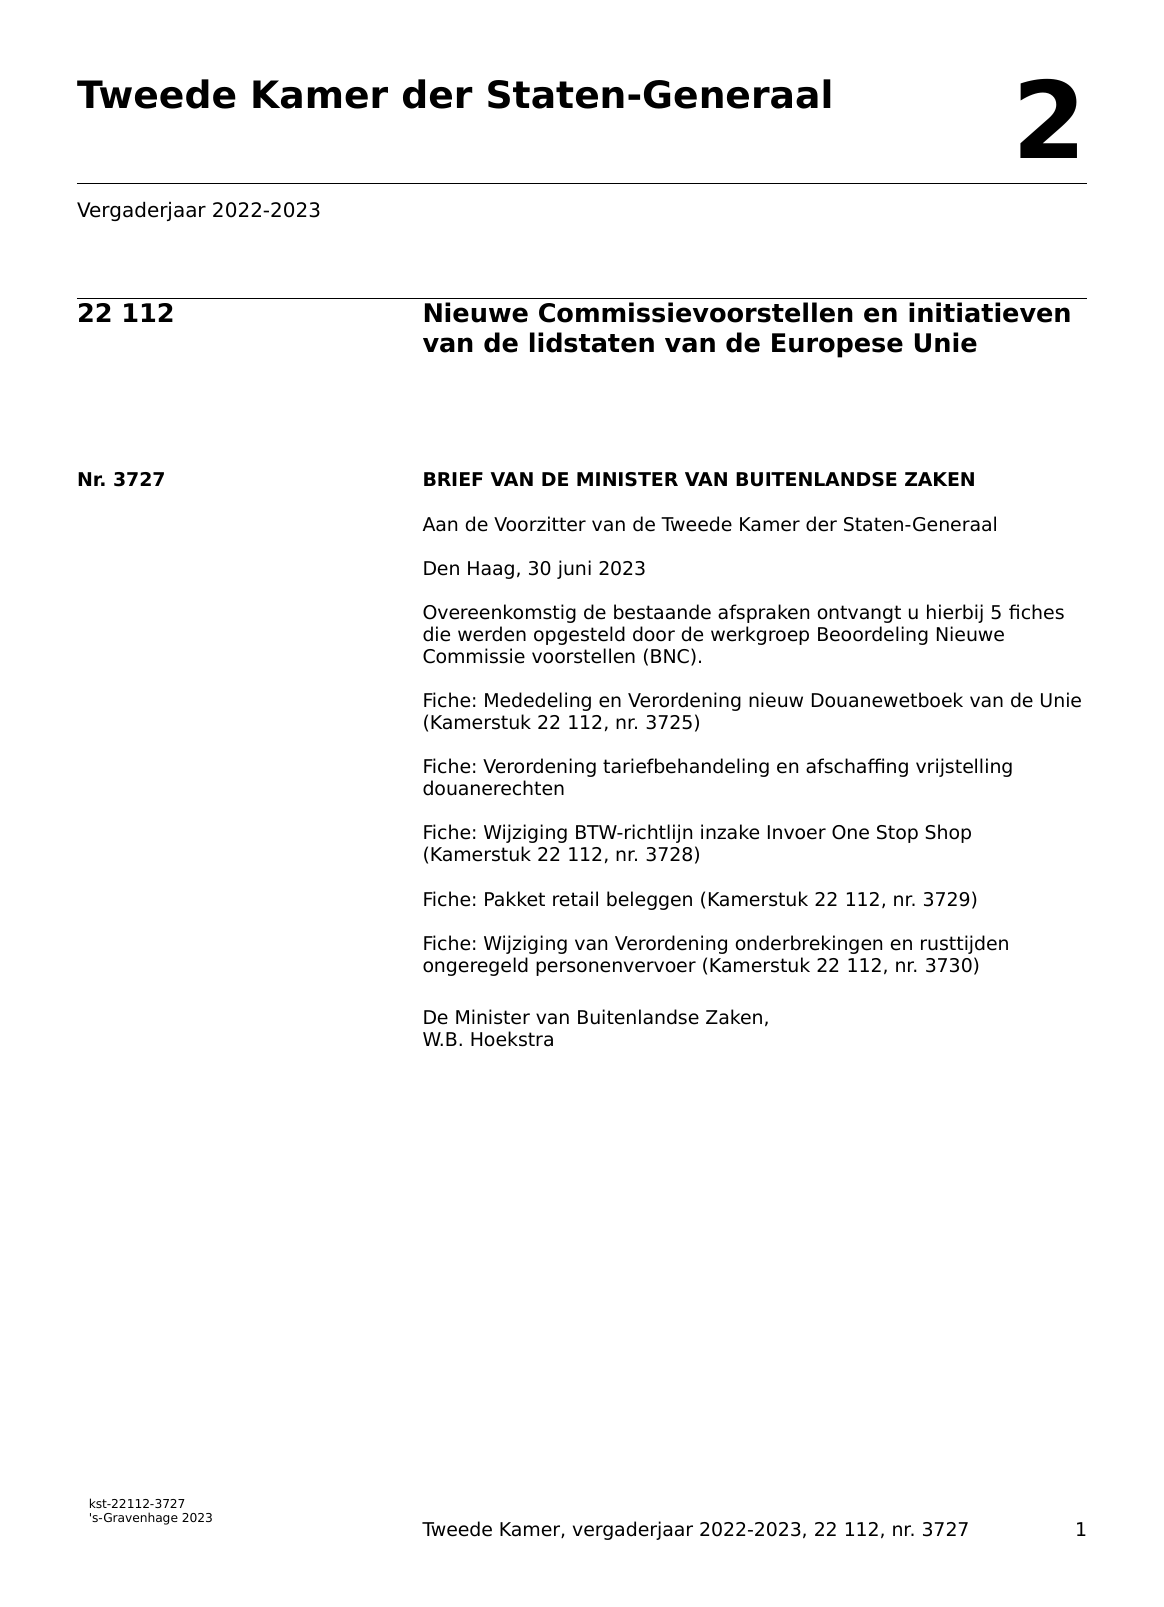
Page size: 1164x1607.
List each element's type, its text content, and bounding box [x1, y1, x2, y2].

text De Minister van Buitenlandse Zaken, W.B. Hoekstra [422, 1007, 1087, 1051]
text Fiche: Mededeling en Verordening nieuw Douanewetboek van de Unie (Kamerstuk 22 112, nr. 3725) [422, 690, 1087, 734]
text 's-Gravenhage 2023 [88, 1511, 323, 1525]
table_header Tweede Kamer der Staten-Generaal [77, 59, 886, 183]
text Fiche: Verordening tariefbehandeling en afschaffing vrijstelling douanerechten [422, 756, 1087, 800]
text Den Haag, 30 juni 2023 [422, 558, 1087, 580]
text Aan de Voorzitter van de Tweede Kamer der Staten-Generaal [422, 513, 1087, 536]
text kst-22112-3727 [88, 1497, 323, 1511]
subtitle Nr. 3727 BRIEF VAN DE MINISTER VAN BUITENLANDSE ZAKEN [77, 469, 1087, 491]
text Overeenkomstig de bestaande afspraken ontvangt u hierbij 5 fiches die werden opgesteld door de werkgroep Beoordeling Nieuwe Commissie voorstellen (BNC). [422, 602, 1087, 668]
table_header 2 [886, 59, 1087, 183]
text Fiche: Wijziging BTW-richtlijn inzake Invoer One Stop Shop (Kamerstuk 22 112, nr. 3728) [422, 822, 1087, 866]
text Fiche: Wijziging van Verordening onderbrekingen en rusttijden ongeregeld personenvervoer (Kamerstuk 22 112, nr. 3730) [422, 933, 1087, 977]
table_cell Vergaderjaar 2022-2023 [77, 184, 1087, 298]
subtitle 22 112 Nieuwe Commissievoorstellen en initiatieven van de lidstaten van de Europese Unie [77, 299, 1087, 358]
text Fiche: Pakket retail beleggen (Kamerstuk 22 112, nr. 3729) [422, 888, 1087, 910]
